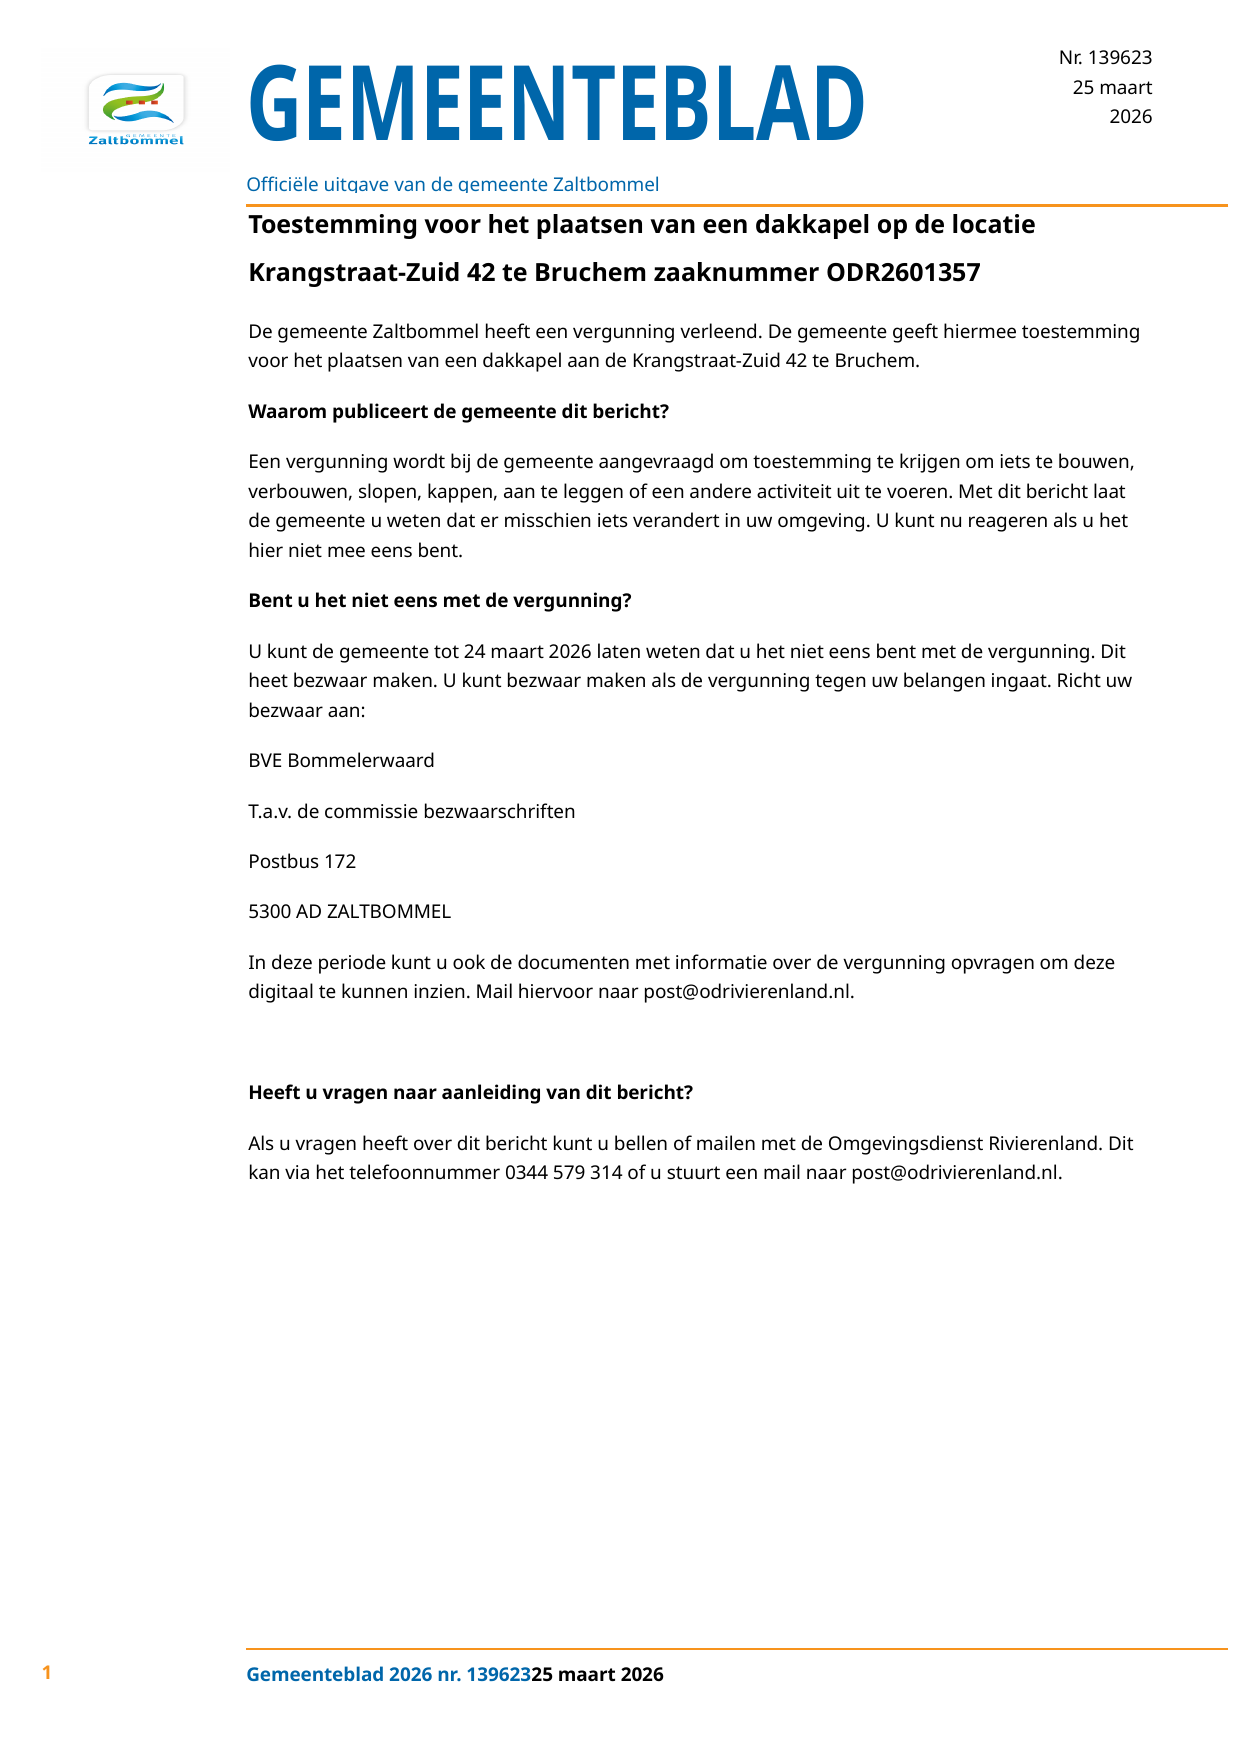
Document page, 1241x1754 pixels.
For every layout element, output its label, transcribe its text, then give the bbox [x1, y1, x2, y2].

text De gemeente Zaltbommel heeft een vergunning verleend. De gemeente geeft hiermee toestemming voor het plaatsen van een dakkapel aan de Krangstraat-Zuid 42 te Bruchem. [248, 318, 1152, 373]
text Als u vragen heeft over dit bericht kunt u bellen of mailen met de Omgevingsdienst Rivierenland. Dit kan via het telefoonnummer 0344 579 314 of u stuurt een mail naar post@odrivierenland.nl. [248, 1130, 1152, 1185]
text Heeft u vragen naar aanleiding van dit bericht? [248, 1079, 1152, 1105]
text Waarom publiceert de gemeente dit bericht? [248, 398, 1152, 424]
text Een vergunning wordt bij de gemeente aangevraagd om toestemming te krijgen om iets te bouwen, verbouwen, slopen, kappen, aan te leggen of een andere activiteit uit te voeren. Met dit bericht laat de gemeente u weten dat er misschien iets verandert in uw omgeving. U kunt nu reageren als u het hier niet mee eens bent. [248, 448, 1152, 563]
picture [41, 47, 231, 172]
text In deze periode kunt u ook de documenten met informatie over de vergunning opvragen om deze digitaal te kunnen inzien. Mail hiervoor naar post@odrivierenland.nl. [248, 949, 1152, 1004]
text Postbus 172 [248, 848, 1152, 874]
text Bent u het niet eens met de vergunning? [248, 587, 1152, 613]
text Toestemming voor het plaatsen van een dakkapel op de locatie Krangstraat-Zuid 42 te Bruchem zaaknummer ODR2601357 [248, 207, 1152, 288]
text T.a.v. de commissie bezwaarschriften [248, 798, 1152, 824]
text 5300 AD ZALTBOMMEL [248, 899, 1152, 924]
text U kunt de gemeente tot 24 maart 2026 laten weten dat u het niet eens bent met de vergunning. Dit heet bezwaar maken. U kunt bezwaar maken als de vergunning tegen uw belangen ingaat. Richt uw bezwaar aan: [248, 638, 1152, 723]
text BVE Bommelerwaard [248, 747, 1152, 773]
